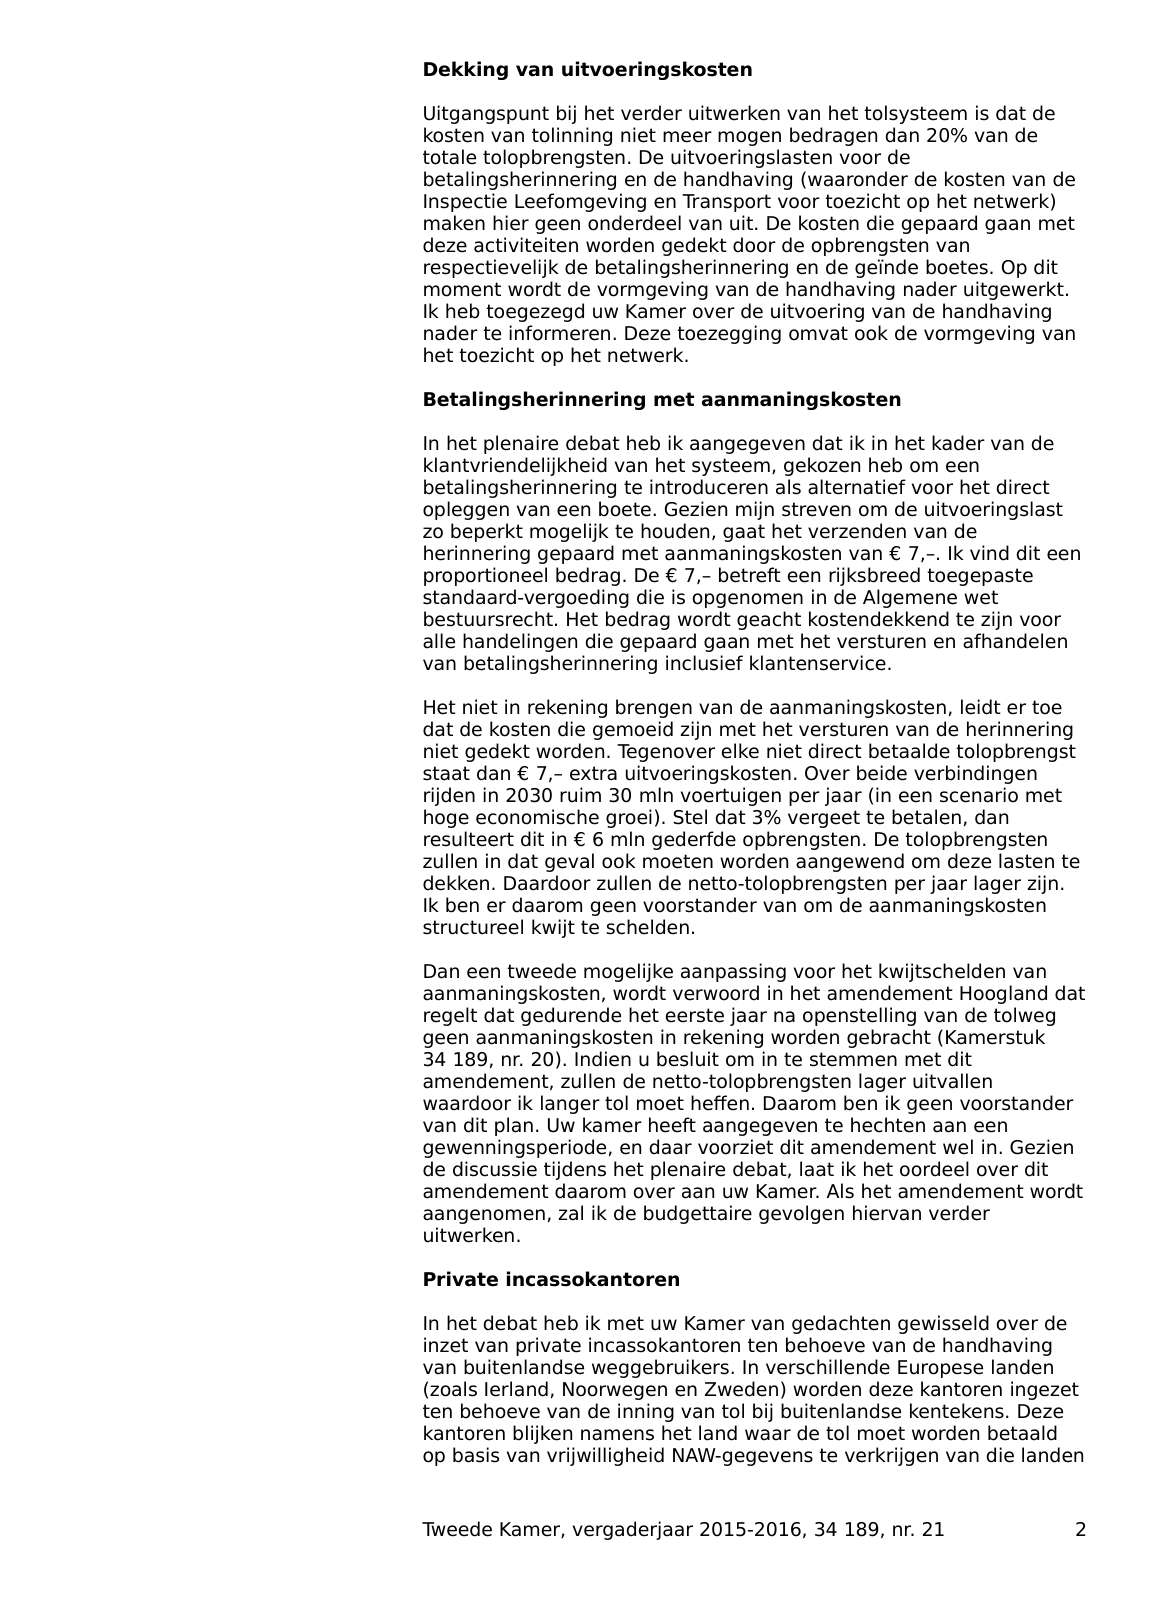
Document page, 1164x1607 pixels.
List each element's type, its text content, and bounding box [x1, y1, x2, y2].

text Uitgangspunt bij het verder uitwerken van het tolsysteem is dat de kosten van tolinning niet meer mogen bedragen dan 20% van de totale tolopbrengsten. De uitvoeringslasten voor de betalingsherinnering en de handhaving (waaronder de kosten van de Inspectie Leefomgeving en Transport voor toezicht op het netwerk) maken hier geen onderdeel van uit. De kosten die gepaard gaan met deze activiteiten worden gedekt door de opbrengsten van respectievelijk de betalingsherinnering en de geïnde boetes. Op dit moment wordt de vormgeving van de handhaving nader uitgewerkt. Ik heb toegezegd uw Kamer over de uitvoering van de handhaving nader te informeren. Deze toezegging omvat ook de vormgeving van het toezicht op het netwerk. [422, 103, 1087, 367]
subtitle Dekking van uitvoeringskosten [422, 59, 1087, 81]
text Dan een tweede mogelijke aanpassing voor het kwijtschelden van aanmaningskosten, wordt verwoord in het amendement Hoogland dat regelt dat gedurende het eerste jaar na openstelling van de tolweg geen aanmaningskosten in rekening worden gebracht (Kamerstuk 34 189, nr. 20). Indien u besluit om in te stemmen met dit amendement, zullen de netto-tolopbrengsten lager uitvallen waardoor ik langer tol moet heffen. Daarom ben ik geen voorstander van dit plan. Uw kamer heeft aangegeven te hechten aan een gewenningsperiode, en daar voorziet dit amendement wel in. Gezien de discussie tijdens het plenaire debat, laat ik het oordeel over dit amendement daarom over aan uw Kamer. Als het amendement wordt aangenomen, zal ik de budgettaire gevolgen hiervan verder uitwerken. [422, 961, 1087, 1247]
subtitle Private incassokantoren [422, 1269, 1087, 1291]
subtitle Betalingsherinnering met aanmaningskosten [422, 389, 1087, 411]
text In het plenaire debat heb ik aangegeven dat ik in het kader van de klantvriendelijkheid van het systeem, gekozen heb om een betalingsherinnering te introduceren als alternatief voor het direct opleggen van een boete. Gezien mijn streven om de uitvoeringslast zo beperkt mogelijk te houden, gaat het verzenden van de herinnering gepaard met aanmaningskosten van € 7,–. Ik vind dit een proportioneel bedrag. De € 7,– betreft een rijksbreed toegepaste standaard-vergoeding die is opgenomen in de Algemene wet bestuursrecht. Het bedrag wordt geacht kostendekkend te zijn voor alle handelingen die gepaard gaan met het versturen en afhandelen van betalingsherinnering inclusief klantenservice. [422, 433, 1087, 675]
text In het debat heb ik met uw Kamer van gedachten gewisseld over de inzet van private incassokantoren ten behoeve van de handhaving van buitenlandse weggebruikers. In verschillende Europese landen (zoals Ierland, Noorwegen en Zweden) worden deze kantoren ingezet ten behoeve van de inning van tol bij buitenlandse kentekens. Deze kantoren blijken namens het land waar de tol moet worden betaald op basis van vrijwilligheid NAW-gegevens te verkrijgen van die landen [422, 1313, 1087, 1467]
text Het niet in rekening brengen van de aanmaningskosten, leidt er toe dat de kosten die gemoeid zijn met het versturen van de herinnering niet gedekt worden. Tegenover elke niet direct betaalde tolopbrengst staat dan € 7,– extra uitvoeringskosten. Over beide verbindingen rijden in 2030 ruim 30 mln voertuigen per jaar (in een scenario met hoge economische groei). Stel dat 3% vergeet te betalen, dan resulteert dit in € 6 mln gederfde opbrengsten. De tolopbrengsten zullen in dat geval ook moeten worden aangewend om deze lasten te dekken. Daardoor zullen de netto-tolopbrengsten per jaar lager zijn. Ik ben er daarom geen voorstander van om de aanmaningskosten structureel kwijt te schelden. [422, 697, 1087, 939]
